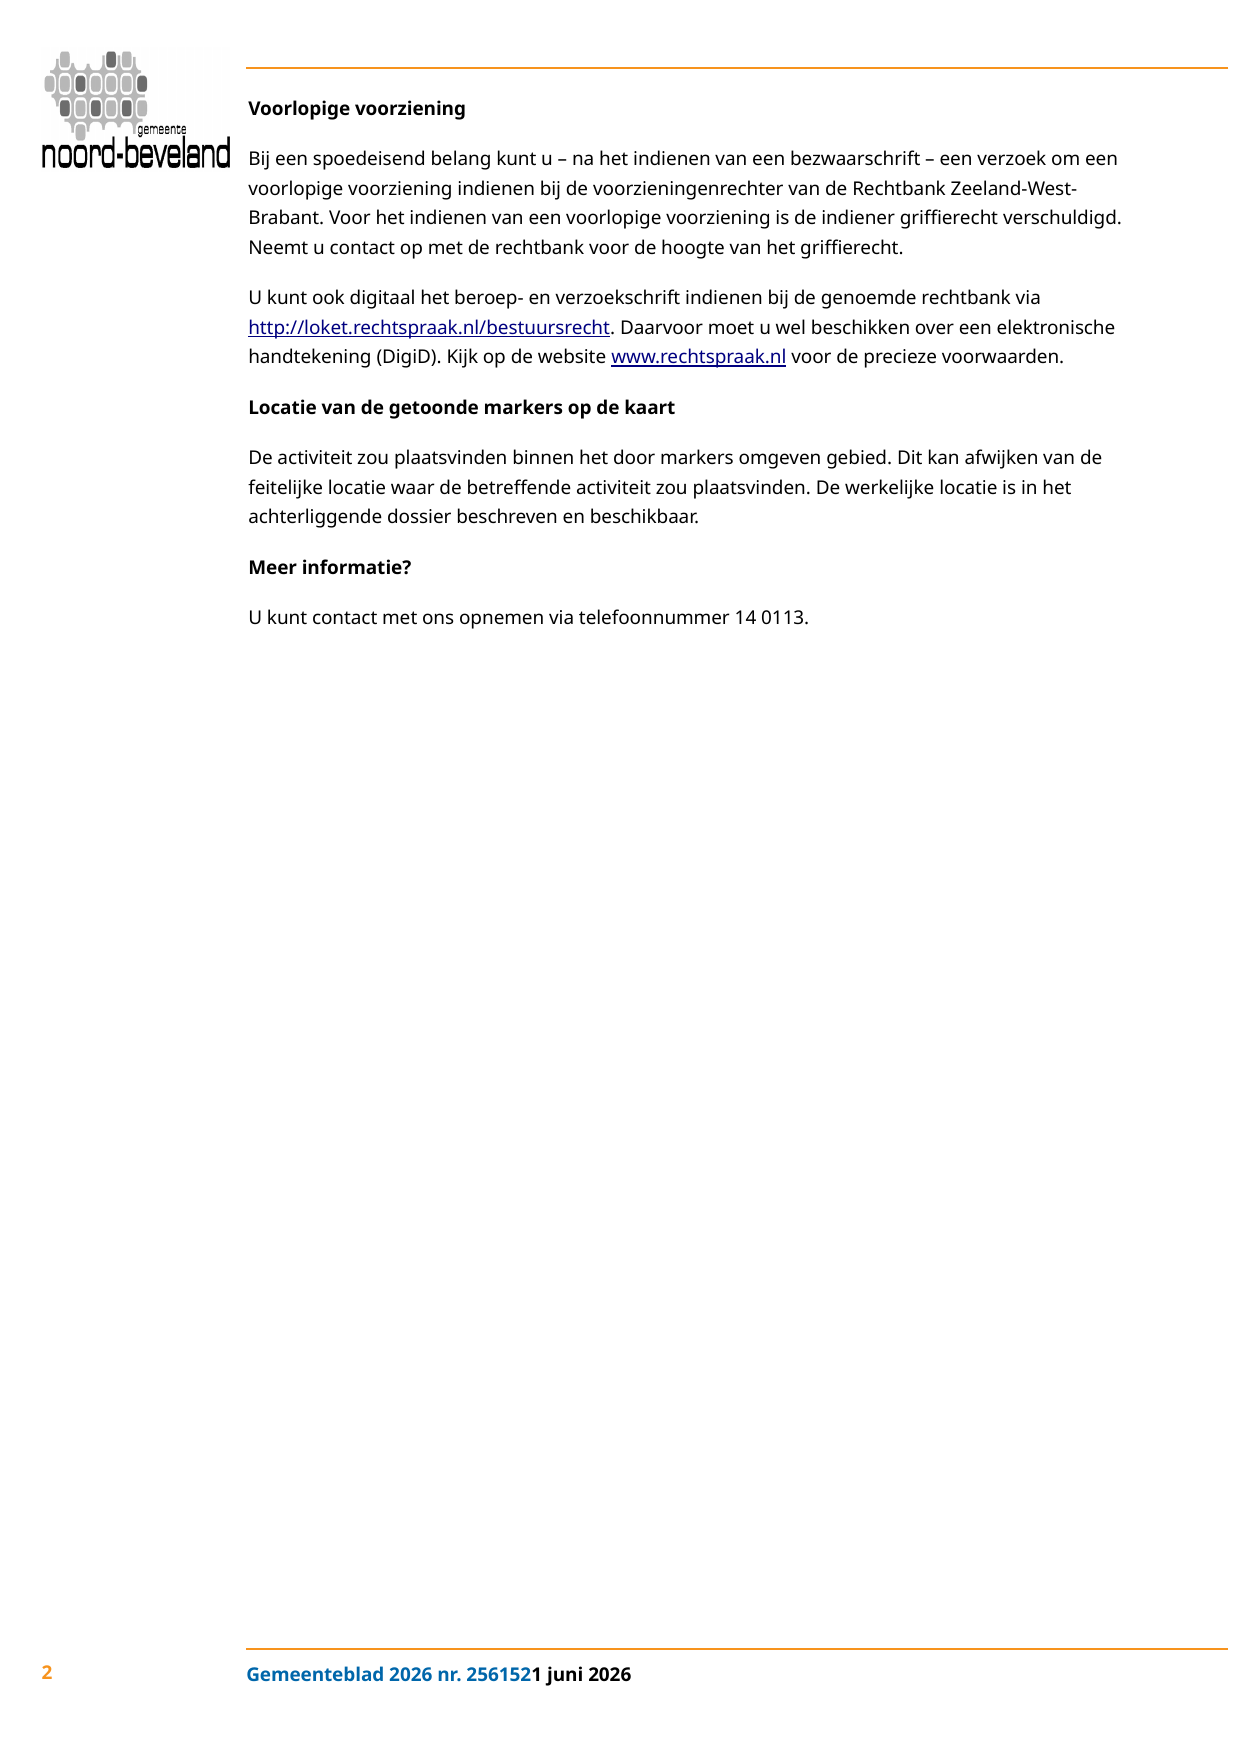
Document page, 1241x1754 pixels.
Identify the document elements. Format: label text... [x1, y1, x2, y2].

text De activiteit zou plaatsvinden binnen het door markers omgeven gebied. Dit kan afwijken van de feitelijke locatie waar de betreffende activiteit zou plaatsvinden. De werkelijke locatie is in het achterliggende dossier beschreven en beschikbaar. [248, 444, 1152, 529]
text Meer informatie? [248, 554, 1152, 580]
picture [41, 47, 231, 172]
text Locatie van de getoonde markers op de kaart [248, 394, 1152, 420]
text Voorlopige voorziening [248, 95, 1152, 121]
text Bij een spoedeisend belang kunt u – na het indienen van een bezwaarschrift – een verzoek om een voorlopige voorziening indienen bij de voorzieningenrechter van de Rechtbank Zeeland-West-Brabant. Voor het indienen van een voorlopige voorziening is de indiener griffierecht verschuldigd. Neemt u contact op met de rechtbank voor de hoogte van het griffierecht. [248, 145, 1152, 260]
text U kunt ook digitaal het beroep- en verzoekschrift indienen bij de genoemde rechtbank via http://loket.rechtspraak.nl/bestuursrecht. Daarvoor moet u wel beschikken over een elektronische handtekening (DigiD). Kijk op de website www.rechtspraak.nl voor de precieze voorwaarden. [248, 284, 1152, 369]
text U kunt contact met ons opnemen via telefoonnummer 14 0113. [248, 604, 1152, 630]
